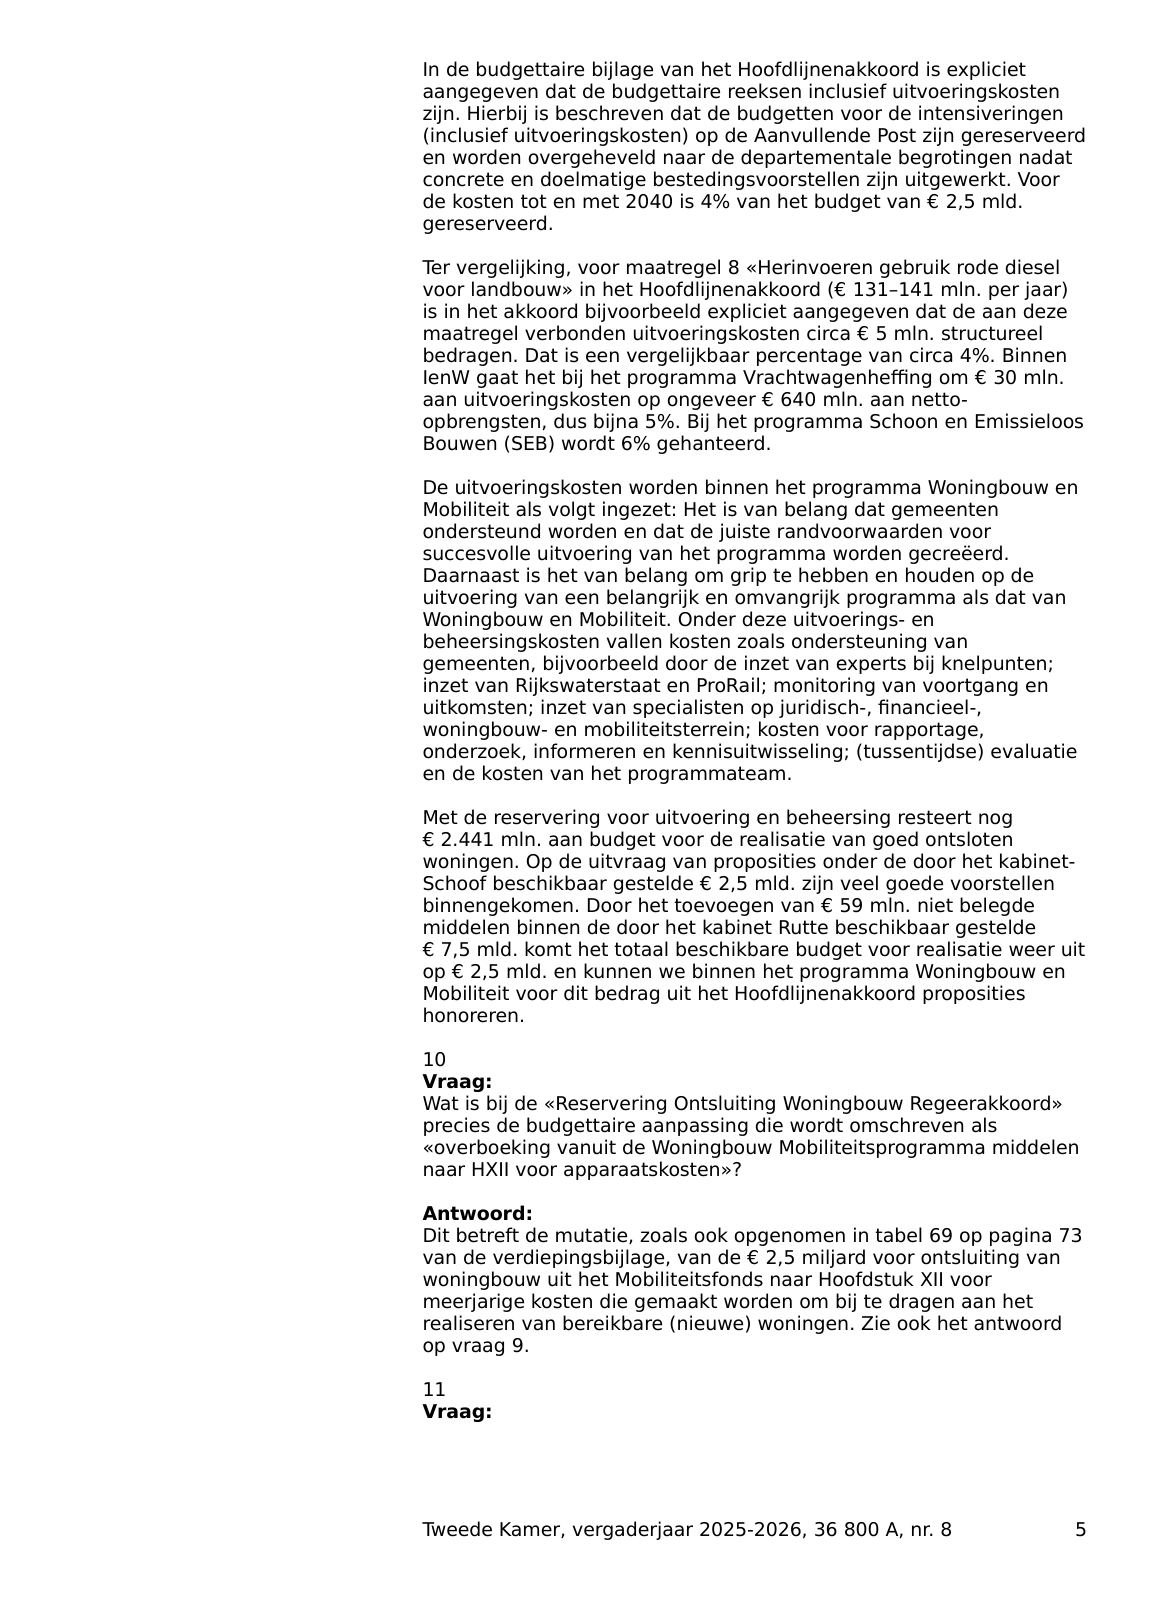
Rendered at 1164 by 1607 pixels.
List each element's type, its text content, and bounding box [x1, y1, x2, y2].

text De uitvoeringskosten worden binnen het programma Woningbouw en Mobiliteit als volgt ingezet: Het is van belang dat gemeenten ondersteund worden en dat de juiste randvoorwaarden voor succesvolle uitvoering van het programma worden gecreëerd. Daarnaast is het van belang om grip te hebben en houden op de uitvoering van een belangrijk en omvangrijk programma als dat van Woningbouw en Mobiliteit. Onder deze uitvoerings- en beheersingskosten vallen kosten zoals ondersteuning van gemeenten, bijvoorbeeld door de inzet van experts bij knelpunten; inzet van Rijkswaterstaat en ProRail; monitoring van voortgang en uitkomsten; inzet van specialisten op juridisch-, financieel-, woningbouw- en mobiliteitsterrein; kosten voor rapportage, onderzoek, informeren en kennisuitwisseling; (tussentijdse) evaluatie en de kosten van het programmateam. [422, 477, 1087, 785]
text Wat is bij de «Reservering Ontsluiting Woningbouw Regeerakkoord» precies de budgettaire aanpassing die wordt omschreven als «overboeking vanuit de Woningbouw Mobiliteitsprogramma middelen naar HXII voor apparaatskosten»? [422, 1093, 1087, 1181]
text Antwoord: [422, 1203, 1087, 1225]
text Vraag: [422, 1401, 1087, 1423]
text 10 [422, 1049, 1087, 1071]
text 11 [422, 1379, 1087, 1401]
text Dit betreft de mutatie, zoals ook opgenomen in tabel 69 op pagina 73 van de verdiepingsbijlage, van de € 2,5 miljard voor ontsluiting van woningbouw uit het Mobiliteitsfonds naar Hoofdstuk XII voor meerjarige kosten die gemaakt worden om bij te dragen aan het realiseren van bereikbare (nieuwe) woningen. Zie ook het antwoord op vraag 9. [422, 1225, 1087, 1357]
text Ter vergelijking, voor maatregel 8 «Herinvoeren gebruik rode diesel voor landbouw» in het Hoofdlijnenakkoord (€ 131–141 mln. per jaar) is in het akkoord bijvoorbeeld expliciet aangegeven dat de aan deze maatregel verbonden uitvoeringskosten circa € 5 mln. structureel bedragen. Dat is een vergelijkbaar percentage van circa 4%. Binnen IenW gaat het bij het programma Vrachtwagenheffing om € 30 mln. aan uitvoeringskosten op ongeveer € 640 mln. aan netto-opbrengsten, dus bijna 5%. Bij het programma Schoon en Emissieloos Bouwen (SEB) wordt 6% gehanteerd. [422, 257, 1087, 455]
text In de budgettaire bijlage van het Hoofdlijnenakkoord is expliciet aangegeven dat de budgettaire reeksen inclusief uitvoeringskosten zijn. Hierbij is beschreven dat de budgetten voor de intensiveringen (inclusief uitvoeringskosten) op de Aanvullende Post zijn gereserveerd en worden overgeheveld naar de departementale begrotingen nadat concrete en doelmatige bestedingsvoorstellen zijn uitgewerkt. Voor de kosten tot en met 2040 is 4% van het budget van € 2,5 mld. gereserveerd. [422, 59, 1087, 235]
text Vraag: [422, 1071, 1087, 1093]
text Met de reservering voor uitvoering en beheersing resteert nog € 2.441 mln. aan budget voor de realisatie van goed ontsloten woningen. Op de uitvraag van proposities onder de door het kabinet-Schoof beschikbaar gestelde € 2,5 mld. zijn veel goede voorstellen binnengekomen. Door het toevoegen van € 59 mln. niet belegde middelen binnen de door het kabinet Rutte beschikbaar gestelde € 7,5 mld. komt het totaal beschikbare budget voor realisatie weer uit op € 2,5 mld. en kunnen we binnen het programma Woningbouw en Mobiliteit voor dit bedrag uit het Hoofdlijnenakkoord proposities honoreren. [422, 807, 1087, 1027]
